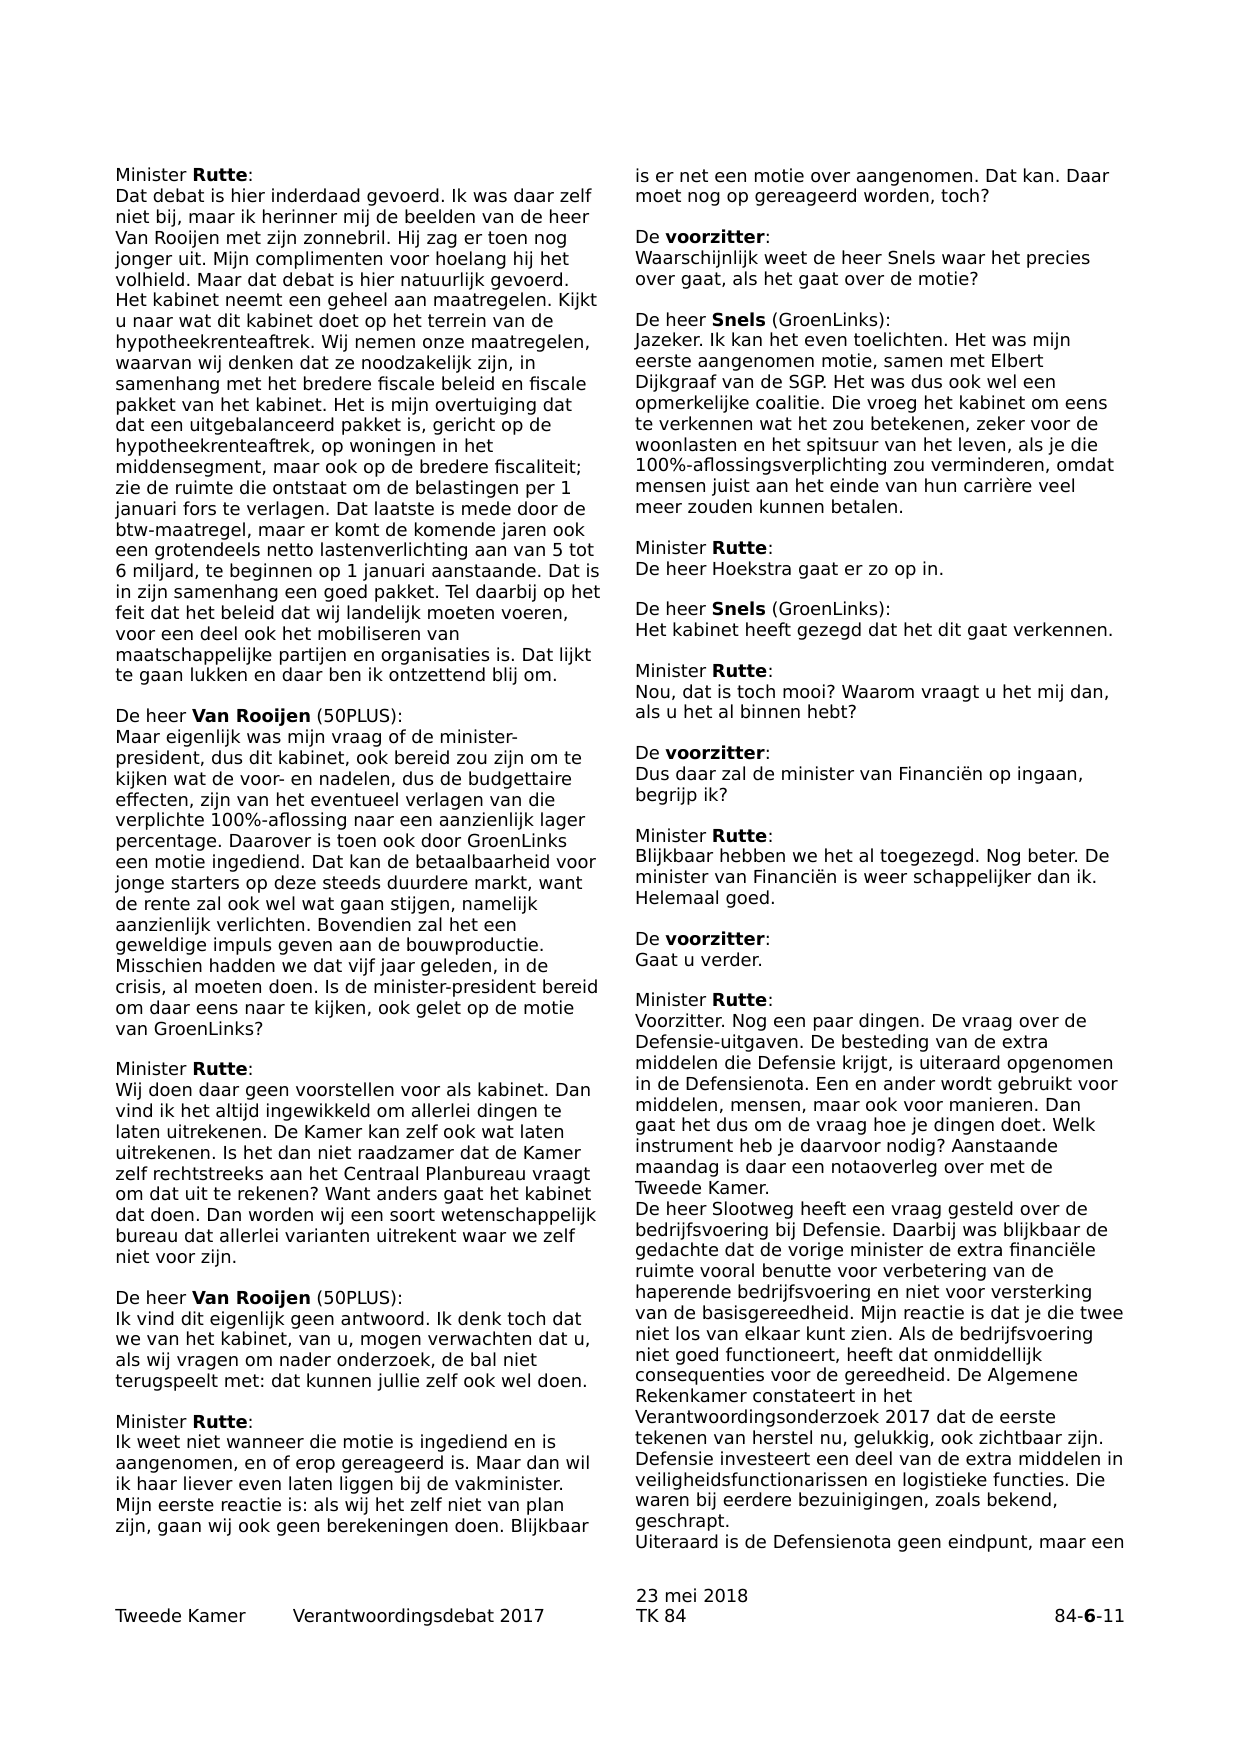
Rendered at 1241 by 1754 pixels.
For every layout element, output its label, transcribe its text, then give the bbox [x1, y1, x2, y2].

text Minister Rutte: [115, 1412, 605, 1432]
text De heer Snels (GroenLinks): [635, 309, 1125, 330]
text Het kabinet heeft gezegd dat het dit gaat verkennen. [635, 620, 1125, 641]
text Wij doen daar geen voorstellen voor als kabinet. Dan vind ik het altijd ingewikkeld om allerlei dingen te laten uitrekenen. De Kamer kan zelf ook wat laten uitrekenen. Is het dan niet raadzamer dat de Kamer zelf rechtstreeks aan het Centraal Planbureau vraagt om dat uit te rekenen? Want anders gaat het kabinet dat doen. Dan worden wij een soort wetenschappelijk bureau dat allerlei varianten uitrekent waar we zelf niet voor zijn. [115, 1080, 605, 1267]
text Minister Rutte: [635, 538, 1125, 558]
text De voorzitter: [635, 743, 1125, 764]
text Dat debat is hier inderdaad gevoerd. Ik was daar zelf niet bij, maar ik herinner mij de beelden van de heer Van Rooijen met zijn zonnebril. Hij zag er toen nog jonger uit. Mijn complimenten voor hoelang hij het volhield. Maar dat debat is hier natuurlijk gevoerd. Het kabinet neemt een geheel aan maatregelen. Kijkt u naar wat dit kabinet doet op het terrein van de hypotheekrenteaftrek. Wij nemen onze maatregelen, waarvan wij denken dat ze noodzakelijk zijn, in samenhang met het bredere fiscale beleid en fiscale pakket van het kabinet. Het is mijn overtuiging dat dat een uitgebalanceerd pakket is, gericht op de hypotheekrenteaftrek, op woningen in het middensegment, maar ook op de bredere fiscaliteit; zie de ruimte die ontstaat om de belastingen per 1 januari fors te verlagen. Dat laatste is mede door de btw-maatregel, maar er komt de komende jaren ook een grotendeels netto lastenverlichting aan van 5 tot 6 miljard, te beginnen op 1 januari aanstaande. Dat is in zijn samenhang een goed pakket. Tel daarbij op het feit dat het beleid dat wij landelijk moeten voeren, voor een deel ook het mobiliseren van maatschappelijke partijen en organisaties is. Dat lijkt te gaan lukken en daar ben ik ontzettend blij om. [115, 186, 605, 686]
text De heer Van Rooijen (50PLUS): [115, 706, 605, 727]
text De heer Slootweg heeft een vraag gesteld over de bedrijfsvoering bij Defensie. Daarbij was blijkbaar de gedachte dat de vorige minister de extra financiële ruimte vooral benutte voor verbetering van de haperende bedrijfsvoering en niet voor versterking van de basisgereedheid. Mijn reactie is dat je die twee niet los van elkaar kunt zien. Als de bedrijfsvoering niet goed functioneert, heeft dat onmiddellijk consequenties voor de gereedheid. De Algemene Rekenkamer constateert in het Verantwoordingsonderzoek 2017 dat de eerste tekenen van herstel nu, gelukkig, ook zichtbaar zijn. Defensie investeert een deel van de extra middelen in veiligheidsfunctionarissen en logistieke functies. Die waren bij eerdere bezuinigingen, zoals bekend, geschrapt. [635, 1198, 1125, 1532]
text Minister Rutte: [115, 1059, 605, 1080]
text Ik vind dit eigenlijk geen antwoord. Ik denk toch dat we van het kabinet, van u, mogen verwachten dat u, als wij vragen om nader onderzoek, de bal niet terugspeelt met: dat kunnen jullie zelf ook wel doen. [115, 1308, 605, 1392]
text Blijkbaar hebben we het al toegezegd. Nog beter. De minister van Financiën is weer schappelijker dan ik. Helemaal goed. [635, 846, 1125, 909]
text Minister Rutte: [635, 826, 1125, 846]
text De heer Snels (GroenLinks): [635, 599, 1125, 620]
text is er net een motie over aangenomen. Dat kan. Daar moet nog op gereageerd worden, toch? [635, 165, 1125, 207]
text Waarschijnlijk weet de heer Snels waar het precies over gaat, als het gaat over de motie? [635, 248, 1125, 289]
text Uiteraard is de Defensienota geen eindpunt, maar een [635, 1532, 1125, 1553]
text De heer Van Rooijen (50PLUS): [115, 1287, 605, 1308]
text De voorzitter: [635, 227, 1125, 248]
text Ik weet niet wanneer die motie is ingediend en is aangenomen, en of erop gereageerd is. Maar dan wil ik haar liever even laten liggen bij de vakminister. Mijn eerste reactie is: als wij het zelf niet van plan zijn, gaan wij ook geen berekeningen doen. Blijkbaar [115, 1432, 605, 1536]
text Maar eigenlijk was mijn vraag of de minister-president, dus dit kabinet, ook bereid zou zijn om te kijken wat de voor- en nadelen, dus de budgettaire effecten, zijn van het eventueel verlagen van die verplichte 100%-aflossing naar een aanzienlijk lager percentage. Daarover is toen ook door GroenLinks een motie ingediend. Dat kan de betaalbaarheid voor jonge starters op deze steeds duurdere markt, want de rente zal ook wel wat gaan stijgen, namelijk aanzienlijk verlichten. Bovendien zal het een geweldige impuls geven aan de bouwproductie. Misschien hadden we dat vijf jaar geleden, in de crisis, al moeten doen. Is de minister-president bereid om daar eens naar te kijken, ook gelet op de motie van GroenLinks? [115, 727, 605, 1039]
text Voorzitter. Nog een paar dingen. De vraag over de Defensie-uitgaven. De besteding van de extra middelen die Defensie krijgt, is uiteraard opgenomen in de Defensienota. Een en ander wordt gebruikt voor middelen, mensen, maar ook voor manieren. Dan gaat het dus om de vraag hoe je dingen doet. Welk instrument heb je daarvoor nodig? Aanstaande maandag is daar een notaoverleg over met de Tweede Kamer. [635, 1011, 1125, 1198]
text De heer Hoekstra gaat er zo op in. [635, 558, 1125, 579]
text Gaat u verder. [635, 949, 1125, 970]
text Minister Rutte: [635, 661, 1125, 681]
text Nou, dat is toch mooi? Waarom vraagt u het mij dan, als u het al binnen hebt? [635, 681, 1125, 723]
text Jazeker. Ik kan het even toelichten. Het was mijn eerste aangenomen motie, samen met Elbert Dijkgraaf van de SGP. Het was dus ook wel een opmerkelijke coalitie. Die vroeg het kabinet om eens te verkennen wat het zou betekenen, zeker voor de woonlasten en het spitsuur van het leven, als je die 100%-aflossingsverplichting zou verminderen, omdat mensen juist aan het einde van hun carrière veel meer zouden kunnen betalen. [635, 330, 1125, 518]
text Dus daar zal de minister van Financiën op ingaan, begrijp ik? [635, 764, 1125, 806]
text De voorzitter: [635, 929, 1125, 949]
text Minister Rutte: [635, 990, 1125, 1011]
text Minister Rutte: [115, 165, 605, 186]
